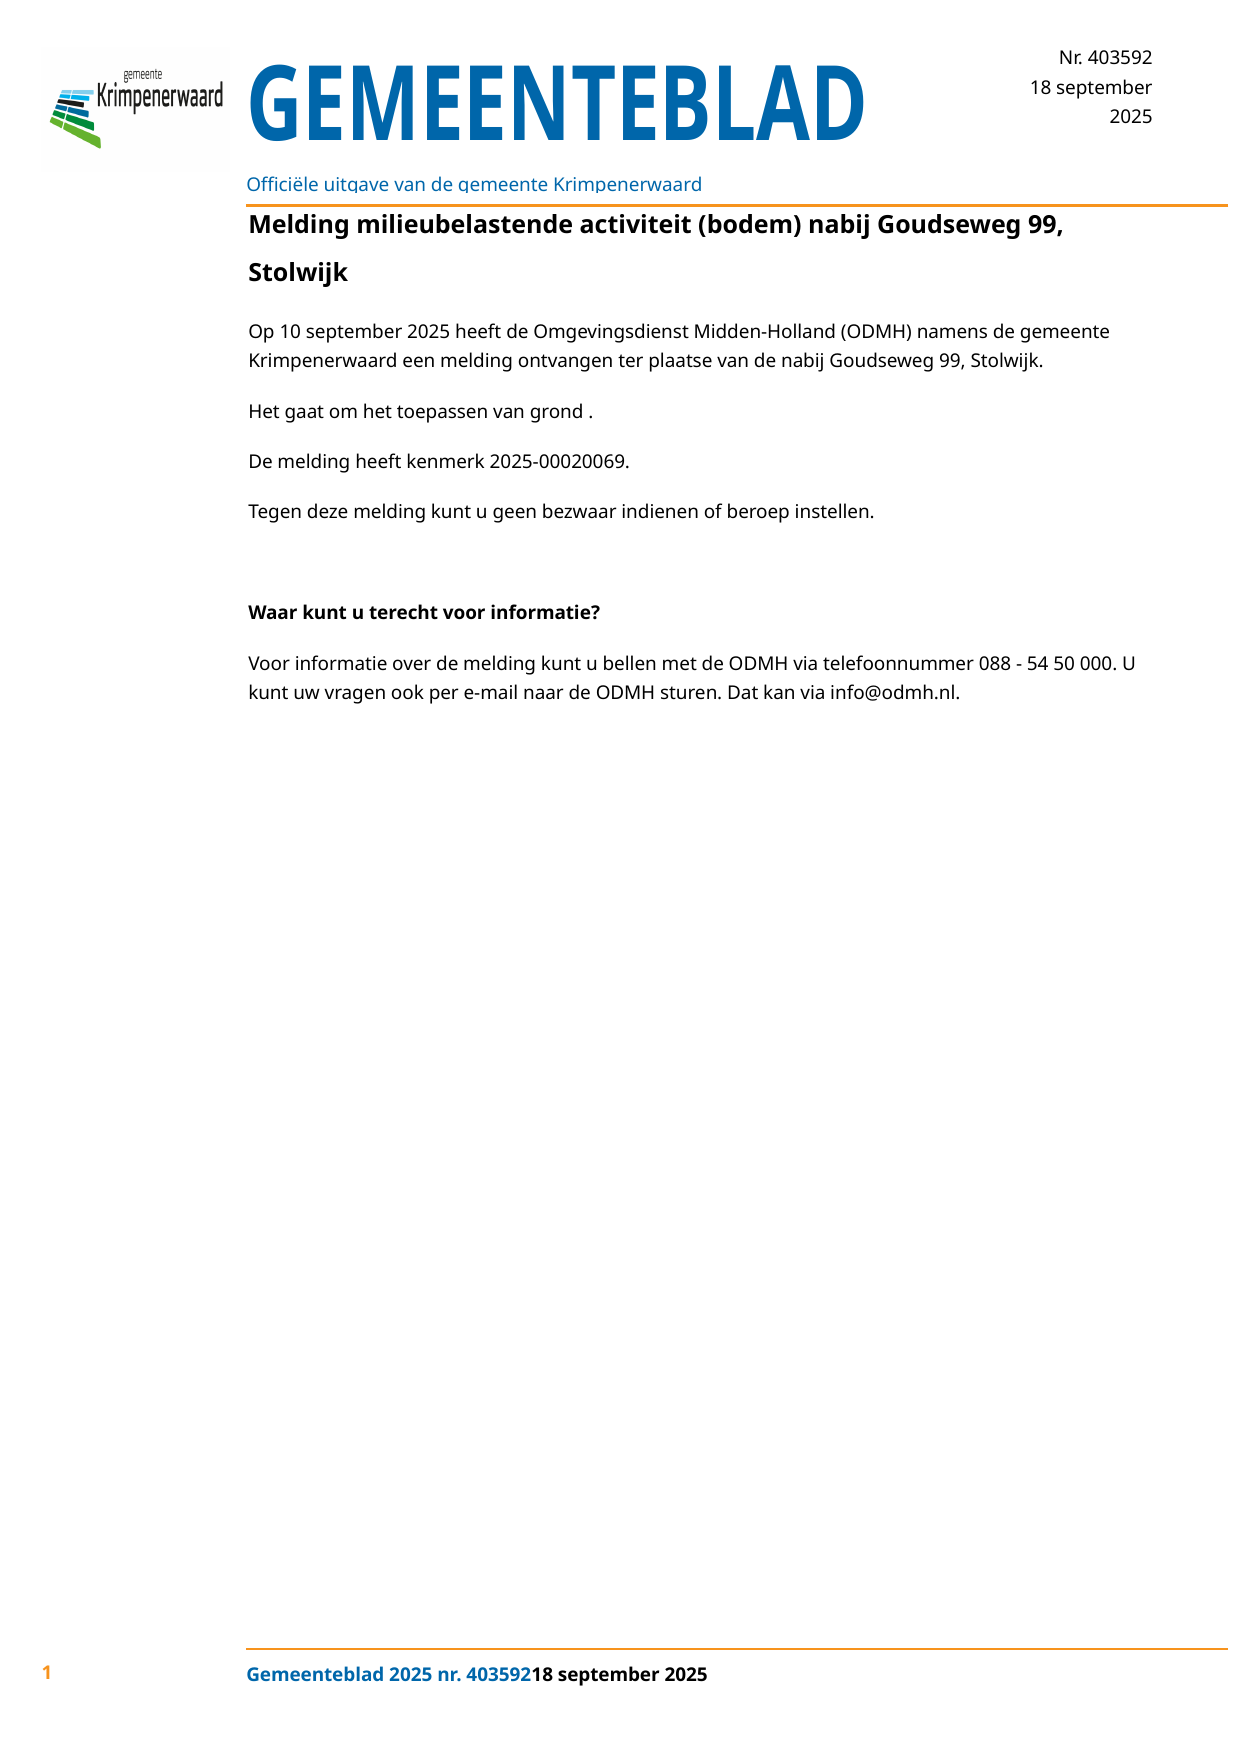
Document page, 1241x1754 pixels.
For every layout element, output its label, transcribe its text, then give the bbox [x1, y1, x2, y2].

text Waar kunt u terecht voor informatie? [248, 599, 1152, 625]
text Voor informatie over de melding kunt u bellen met de ODMH via telefoonnummer 088 - 54 50 000. U kunt uw vragen ook per e-mail naar de ODMH sturen. Dat kan via info@odmh.nl. [248, 650, 1152, 705]
picture [41, 47, 231, 172]
text De melding heeft kenmerk 2025-00020069. [248, 448, 1152, 474]
text Tegen deze melding kunt u geen bezwaar indienen of beroep instellen. [248, 499, 1152, 524]
text Melding milieubelastende activiteit (bodem) nabij Goudseweg 99, Stolwijk [248, 207, 1152, 288]
text Het gaat om het toepassen van grond . [248, 398, 1152, 424]
text Op 10 september 2025 heeft de Omgevingsdienst Midden-Holland (ODMH) namens de gemeente Krimpenerwaard een melding ontvangen ter plaatse van de nabij Goudseweg 99, Stolwijk. [248, 318, 1152, 373]
